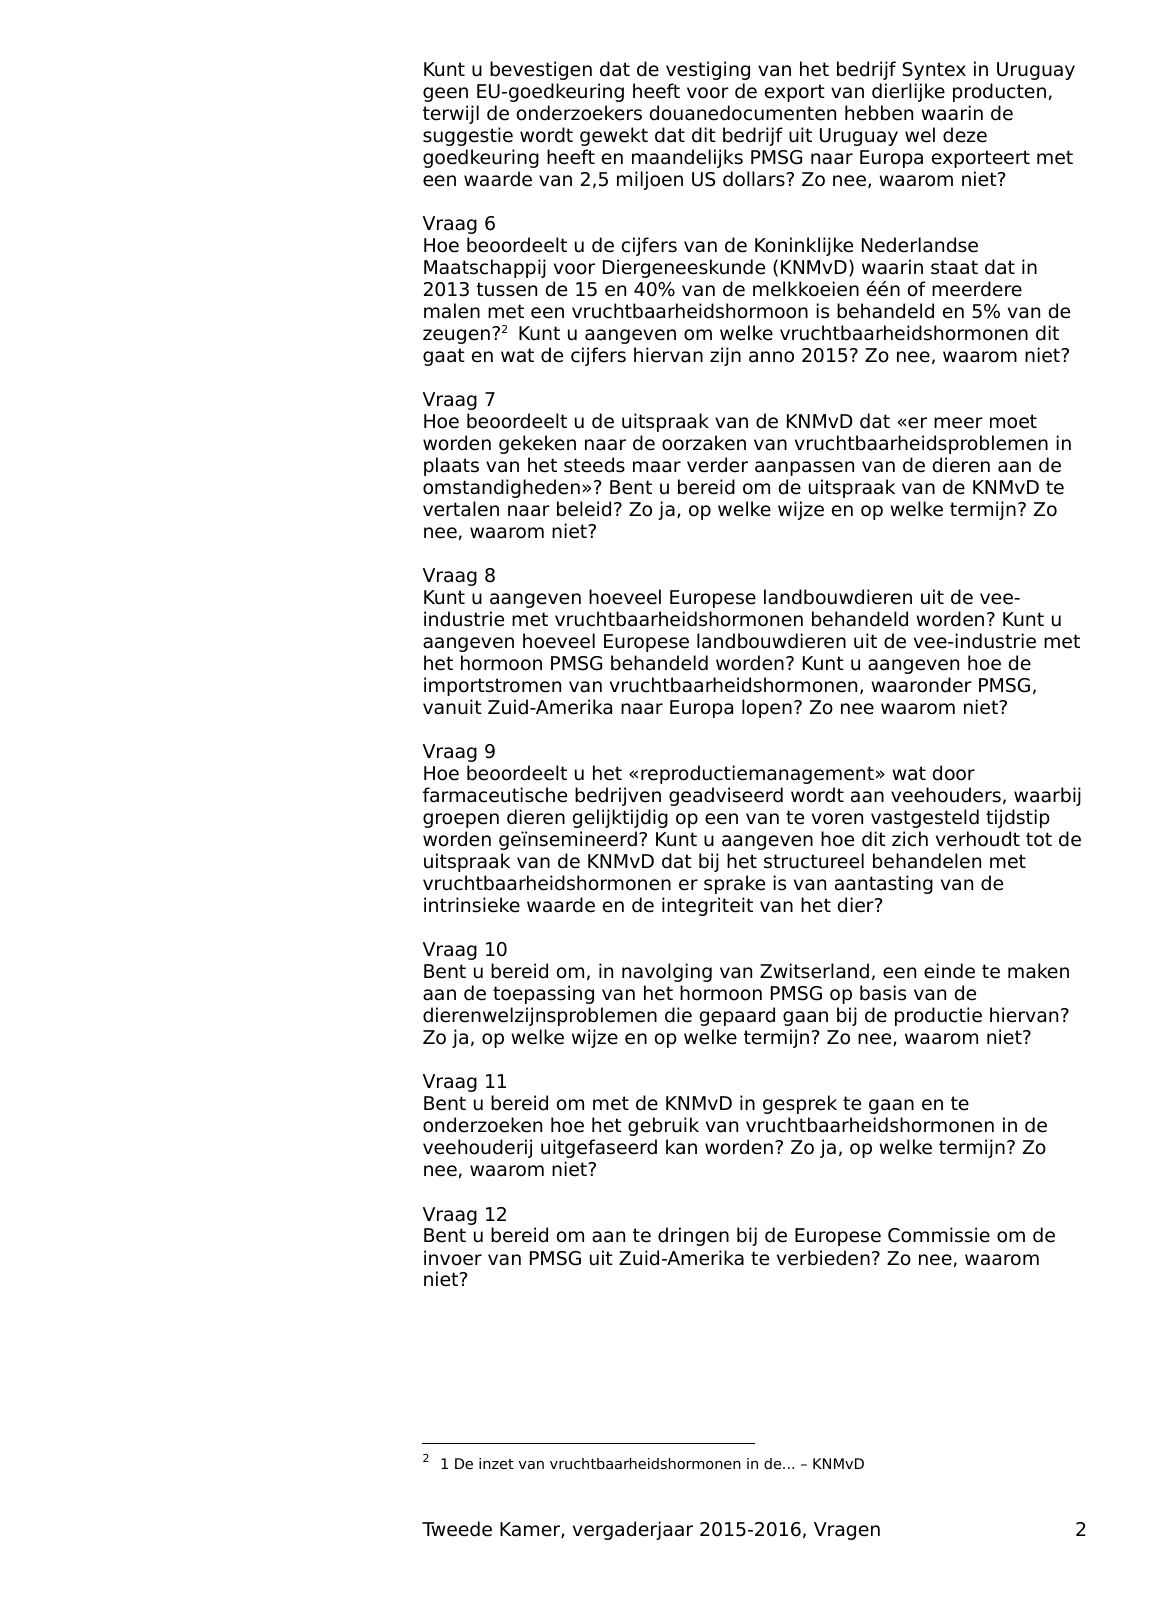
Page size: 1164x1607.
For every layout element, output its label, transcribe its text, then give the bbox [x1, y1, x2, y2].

text Vraag 12 [422, 1203, 1087, 1225]
text Hoe beoordeelt u de uitspraak van de KNMvD dat «er meer moet worden gekeken naar de oorzaken van vruchtbaarheidsproblemen in plaats van het steeds maar verder aanpassen van de dieren aan de omstandigheden»? Bent u bereid om de uitspraak van de KNMvD te vertalen naar beleid? Zo ja, op welke wijze en op welke termijn? Zo nee, waarom niet? [422, 411, 1087, 543]
text Bent u bereid om, in navolging van Zwitserland, een einde te maken aan de toepassing van het hormoon PMSG op basis van de dierenwelzijnsproblemen die gepaard gaan bij de productie hiervan? Zo ja, op welke wijze en op welke termijn? Zo nee, waarom niet? [422, 961, 1087, 1049]
text Kunt u bevestigen dat de vestiging van het bedrijf Syntex in Uruguay geen EU-goedkeuring heeft voor de export van dierlijke producten, terwijl de onderzoekers douanedocumenten hebben waarin de suggestie wordt gewekt dat dit bedrijf uit Uruguay wel deze goedkeuring heeft en maandelijks PMSG naar Europa exporteert met een waarde van 2,5 miljoen US dollars? Zo nee, waarom niet? [422, 59, 1087, 191]
text Kunt u aangeven hoeveel Europese landbouwdieren uit de vee-industrie met vruchtbaarheidshormonen behandeld worden? Kunt u aangeven hoeveel Europese landbouwdieren uit de vee-industrie met het hormoon PMSG behandeld worden? Kunt u aangeven hoe de importstromen van vruchtbaarheidshormonen, waaronder PMSG, vanuit Zuid-Amerika naar Europa lopen? Zo nee waarom niet? [422, 587, 1087, 719]
text Bent u bereid om met de KNMvD in gesprek te gaan en te onderzoeken hoe het gebruik van vruchtbaarheidshormonen in de veehouderij uitgefaseerd kan worden? Zo ja, op welke termijn? Zo nee, waarom niet? [422, 1093, 1087, 1181]
text Vraag 8 [422, 565, 1087, 587]
text Vraag 10 [422, 939, 1087, 961]
text Bent u bereid om aan te dringen bij de Europese Commissie om de invoer van PMSG uit Zuid-Amerika te verbieden? Zo nee, waarom niet? [422, 1225, 1087, 1291]
text Vraag 7 [422, 389, 1087, 411]
text 1 De inzet van vruchtbaarheidshormonen in de... – KNMvD [422, 1452, 1087, 1474]
text Vraag 9 [422, 741, 1087, 763]
text Vraag 11 [422, 1071, 1087, 1093]
text Hoe beoordeelt u de cijfers van de Koninklijke Nederlandse Maatschappij voor Diergeneeskunde (KNMvD) waarin staat dat in 2013 tussen de 15 en 40% van de melkkoeien één of meerdere malen met een vruchtbaarheidshormoon is behandeld en 5% van de zeugen? Kunt u aangeven om welke vruchtbaarheidshormonen dit gaat en wat de cijfers hiervan zijn anno 2015? Zo nee, waarom niet? [422, 235, 1087, 367]
text Vraag 6 [422, 213, 1087, 235]
text Hoe beoordeelt u het «reproductiemanagement» wat door farmaceutische bedrijven geadviseerd wordt aan veehouders, waarbij groepen dieren gelijktijdig op een van te voren vastgesteld tijdstip worden geïnsemineerd? Kunt u aangeven hoe dit zich verhoudt tot de uitspraak van de KNMvD dat bij het structureel behandelen met vruchtbaarheidshormonen er sprake is van aantasting van de intrinsieke waarde en de integriteit van het dier? [422, 763, 1087, 917]
